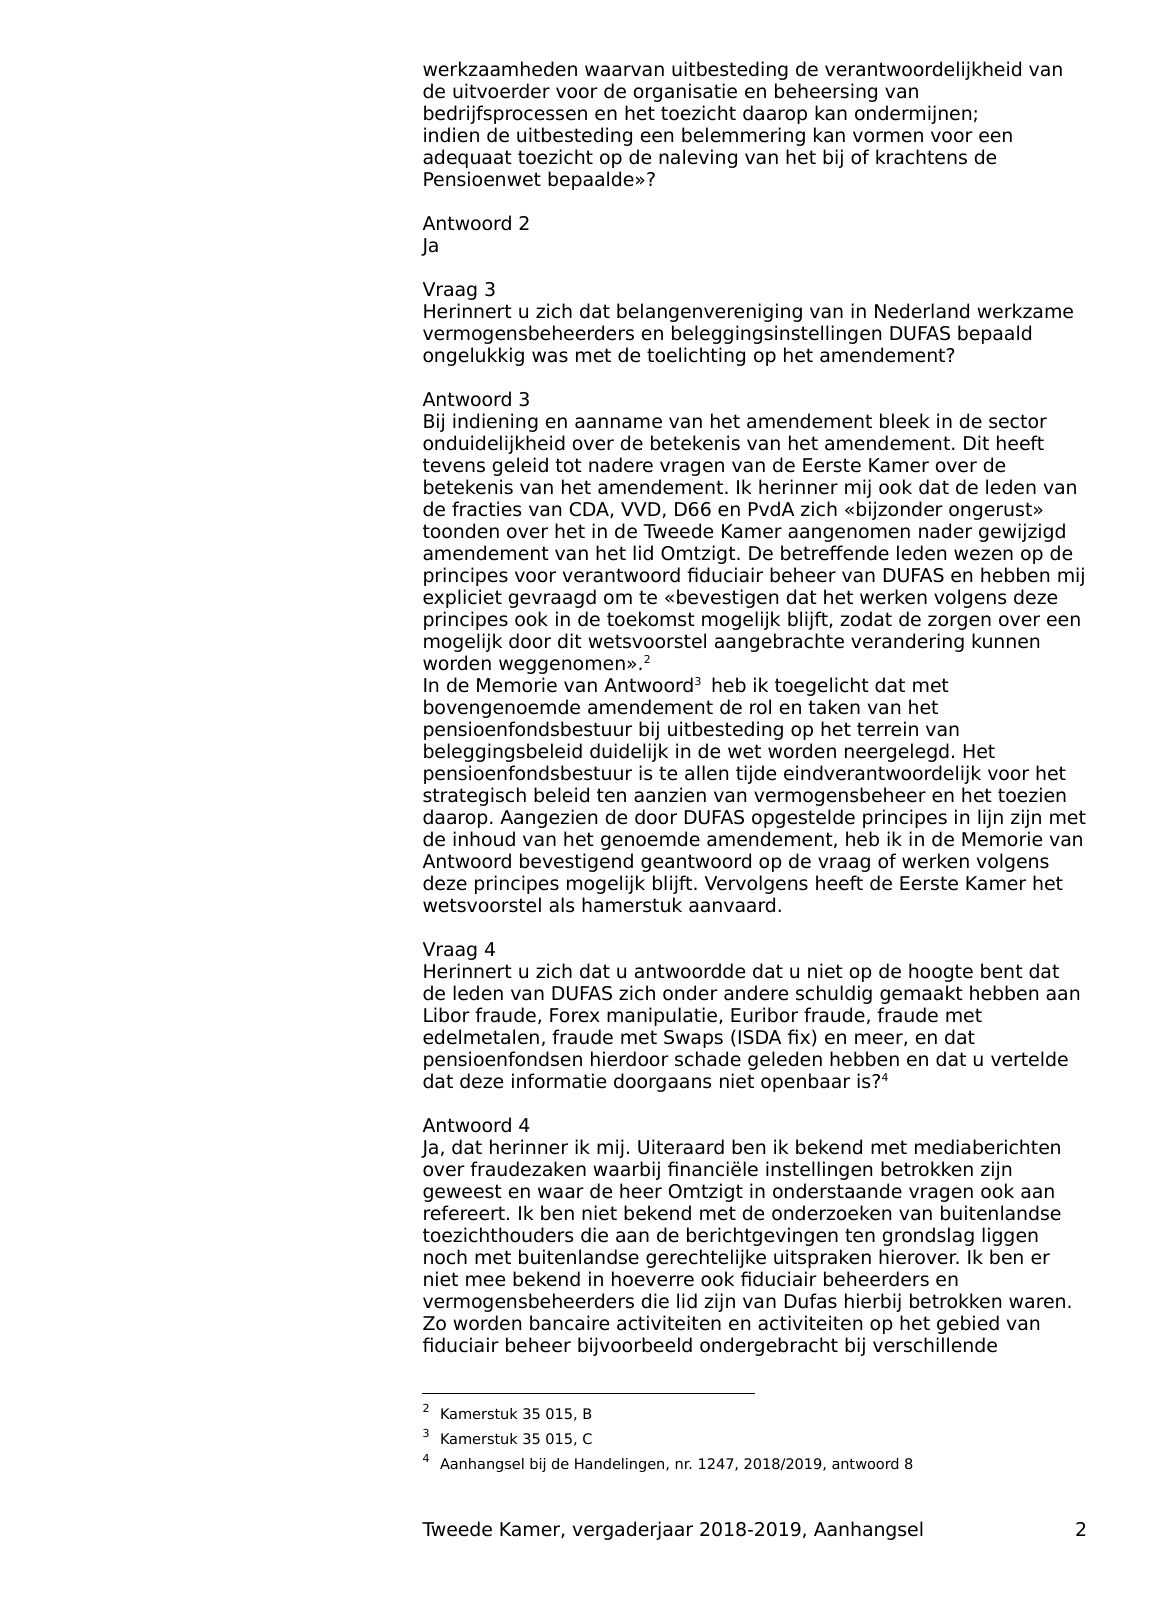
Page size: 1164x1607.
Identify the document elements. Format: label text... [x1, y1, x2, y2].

text Kamerstuk 35 015, C [422, 1427, 1087, 1449]
text Aanhangsel bij de Handelingen, nr. 1247, 2018/2019, antwoord 8 [422, 1452, 1087, 1474]
text Antwoord 3 [422, 389, 1087, 411]
text werkzaamheden waarvan uitbesteding de verantwoordelijkheid van de uitvoerder voor de organisatie en beheersing van bedrijfsprocessen en het toezicht daarop kan ondermijnen; [422, 59, 1087, 125]
text Bij indiening en aanname van het amendement bleek in de sector onduidelijkheid over de betekenis van het amendement. Dit heeft tevens geleid tot nadere vragen van de Eerste Kamer over de betekenis van het amendement. Ik herinner mij ook dat de leden van de fracties van CDA, VVD, D66 en PvdA zich «bijzonder ongerust» toonden over het in de Tweede Kamer aangenomen nader gewijzigd amendement van het lid Omtzigt. De betreffende leden wezen op de principes voor verantwoord fiduciair beheer van DUFAS en hebben mij expliciet gevraagd om te «bevestigen dat het werken volgens deze principes ook in de toekomst mogelijk blijft, zodat de zorgen over een mogelijk door dit wetsvoorstel aangebrachte verandering kunnen worden weggenomen». [422, 411, 1087, 675]
text Antwoord 4 [422, 1115, 1087, 1137]
text Ja, dat herinner ik mij. Uiteraard ben ik bekend met mediaberichten over fraudezaken waarbij financiële instellingen betrokken zijn geweest en waar de heer Omtzigt in onderstaande vragen ook aan refereert. Ik ben niet bekend met de onderzoeken van buitenlandse toezichthouders die aan de berichtgevingen ten grondslag liggen noch met buitenlandse gerechtelijke uitspraken hierover. Ik ben er niet mee bekend in hoeverre ook fiduciair beheerders en vermogensbeheerders die lid zijn van Dufas hierbij betrokken waren. Zo worden bancaire activiteiten en activiteiten op het gebied van fiduciair beheer bijvoorbeeld ondergebracht bij verschillende [422, 1137, 1087, 1357]
text Herinnert u zich dat u antwoordde dat u niet op de hoogte bent dat de leden van DUFAS zich onder andere schuldig gemaakt hebben aan Libor fraude, Forex manipulatie, Euribor fraude, fraude met edelmetalen, fraude met Swaps (ISDA fix) en meer, en dat pensioenfondsen hierdoor schade geleden hebben en dat u vertelde dat deze informatie doorgaans niet openbaar is? [422, 961, 1087, 1093]
text Vraag 4 [422, 939, 1087, 961]
text Ja [422, 235, 1087, 257]
text Kamerstuk 35 015, B [422, 1402, 1087, 1424]
text Antwoord 2 [422, 213, 1087, 235]
text Herinnert u zich dat belangenvereniging van in Nederland werkzame vermogensbeheerders en beleggingsinstellingen DUFAS bepaald ongelukkig was met de toelichting op het amendement? [422, 301, 1087, 367]
text Vraag 3 [422, 279, 1087, 301]
text indien de uitbesteding een belemmering kan vormen voor een adequaat toezicht op de naleving van het bij of krachtens de Pensioenwet bepaalde»? [422, 125, 1087, 191]
text In de Memorie van Antwoord heb ik toegelicht dat met bovengenoemde amendement de rol en taken van het pensioenfondsbestuur bij uitbesteding op het terrein van beleggingsbeleid duidelijk in de wet worden neergelegd. Het pensioenfondsbestuur is te allen tijde eindverantwoordelijk voor het strategisch beleid ten aanzien van vermogensbeheer en het toezien daarop. Aangezien de door DUFAS opgestelde principes in lijn zijn met de inhoud van het genoemde amendement, heb ik in de Memorie van Antwoord bevestigend geantwoord op de vraag of werken volgens deze principes mogelijk blijft. Vervolgens heeft de Eerste Kamer het wetsvoorstel als hamerstuk aanvaard. [422, 675, 1087, 917]
